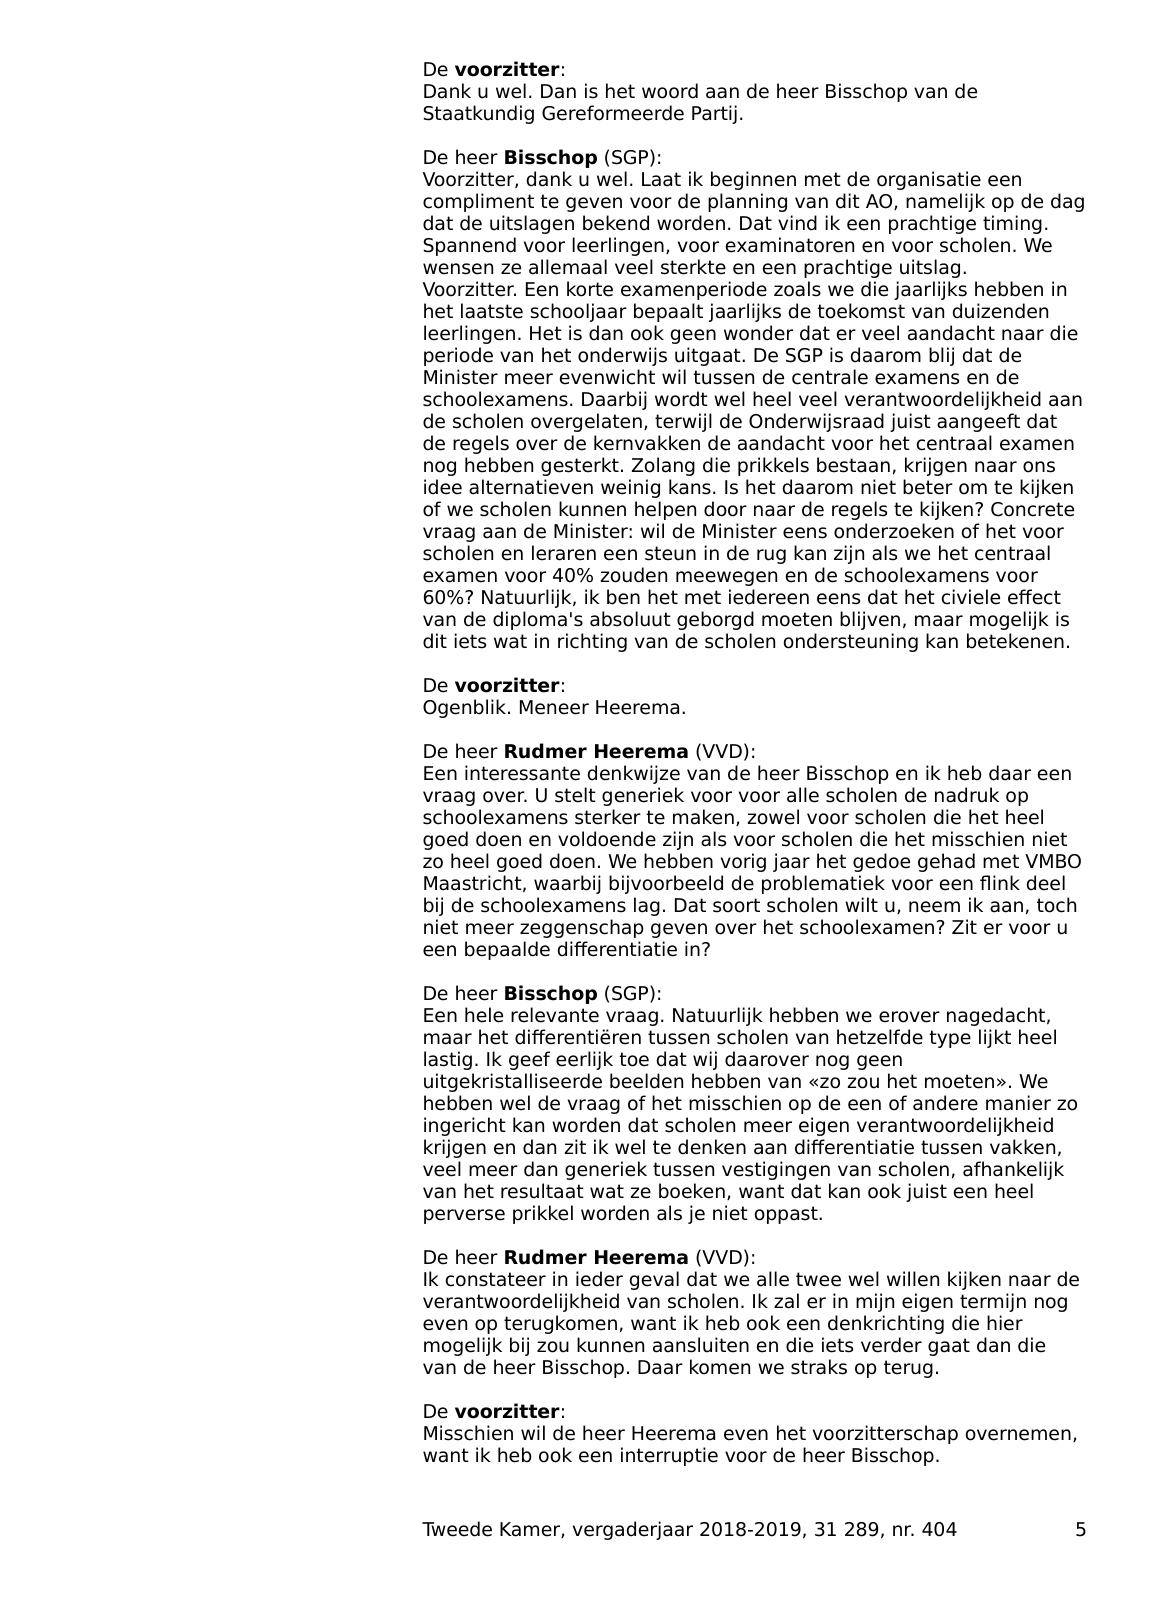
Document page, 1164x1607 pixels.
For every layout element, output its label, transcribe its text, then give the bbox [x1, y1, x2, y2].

text Voorzitter, dank u wel. Laat ik beginnen met de organisatie een compliment te geven voor de planning van dit AO, namelijk op de dag dat de uitslagen bekend worden. Dat vind ik een prachtige timing. Spannend voor leerlingen, voor examinatoren en voor scholen. We wensen ze allemaal veel sterkte en een prachtige uitslag. [422, 169, 1087, 279]
text Ogenblik. Meneer Heerema. [422, 697, 1087, 719]
text De heer Bisschop (SGP): [422, 147, 1087, 169]
text De heer Bisschop (SGP): [422, 983, 1087, 1005]
text Misschien wil de heer Heerema even het voorzitterschap overnemen, want ik heb ook een interruptie voor de heer Bisschop. [422, 1423, 1087, 1467]
text Voorzitter. Een korte examenperiode zoals we die jaarlijks hebben in het laatste schooljaar bepaalt jaarlijks de toekomst van duizenden leerlingen. Het is dan ook geen wonder dat er veel aandacht naar die periode van het onderwijs uitgaat. De SGP is daarom blij dat de Minister meer evenwicht wil tussen de centrale examens en de schoolexamens. Daarbij wordt wel heel veel verantwoordelijkheid aan de scholen overgelaten, terwijl de Onderwijsraad juist aangeeft dat de regels over de kernvakken de aandacht voor het centraal examen nog hebben gesterkt. Zolang die prikkels bestaan, krijgen naar ons idee alternatieven weinig kans. Is het daarom niet beter om te kijken of we scholen kunnen helpen door naar de regels te kijken? Concrete vraag aan de Minister: wil de Minister eens onderzoeken of het voor scholen en leraren een steun in de rug kan zijn als we het centraal examen voor 40% zouden meewegen en de schoolexamens voor 60%? Natuurlijk, ik ben het met iedereen eens dat het civiele effect van de diploma's absoluut geborgd moeten blijven, maar mogelijk is dit iets wat in richting van de scholen ondersteuning kan betekenen. [422, 279, 1087, 653]
text De heer Rudmer Heerema (VVD): [422, 1247, 1087, 1269]
text Dank u wel. Dan is het woord aan de heer Bisschop van de Staatkundig Gereformeerde Partij. [422, 81, 1087, 125]
text De voorzitter: [422, 675, 1087, 697]
text Ik constateer in ieder geval dat we alle twee wel willen kijken naar de verantwoordelijkheid van scholen. Ik zal er in mijn eigen termijn nog even op terugkomen, want ik heb ook een denkrichting die hier mogelijk bij zou kunnen aansluiten en die iets verder gaat dan die van de heer Bisschop. Daar komen we straks op terug. [422, 1269, 1087, 1379]
text De heer Rudmer Heerema (VVD): [422, 741, 1087, 763]
text De voorzitter: [422, 1401, 1087, 1423]
text De voorzitter: [422, 59, 1087, 81]
text Een interessante denkwijze van de heer Bisschop en ik heb daar een vraag over. U stelt generiek voor voor alle scholen de nadruk op schoolexamens sterker te maken, zowel voor scholen die het heel goed doen en voldoende zijn als voor scholen die het misschien niet zo heel goed doen. We hebben vorig jaar het gedoe gehad met VMBO Maastricht, waarbij bijvoorbeeld de problematiek voor een flink deel bij de schoolexamens lag. Dat soort scholen wilt u, neem ik aan, toch niet meer zeggenschap geven over het schoolexamen? Zit er voor u een bepaalde differentiatie in? [422, 763, 1087, 961]
text Een hele relevante vraag. Natuurlijk hebben we erover nagedacht, maar het differentiëren tussen scholen van hetzelfde type lijkt heel lastig. Ik geef eerlijk toe dat wij daarover nog geen uitgekristalliseerde beelden hebben van «zo zou het moeten». We hebben wel de vraag of het misschien op de een of andere manier zo ingericht kan worden dat scholen meer eigen verantwoordelijkheid krijgen en dan zit ik wel te denken aan differentiatie tussen vakken, veel meer dan generiek tussen vestigingen van scholen, afhankelijk van het resultaat wat ze boeken, want dat kan ook juist een heel perverse prikkel worden als je niet oppast. [422, 1005, 1087, 1225]
